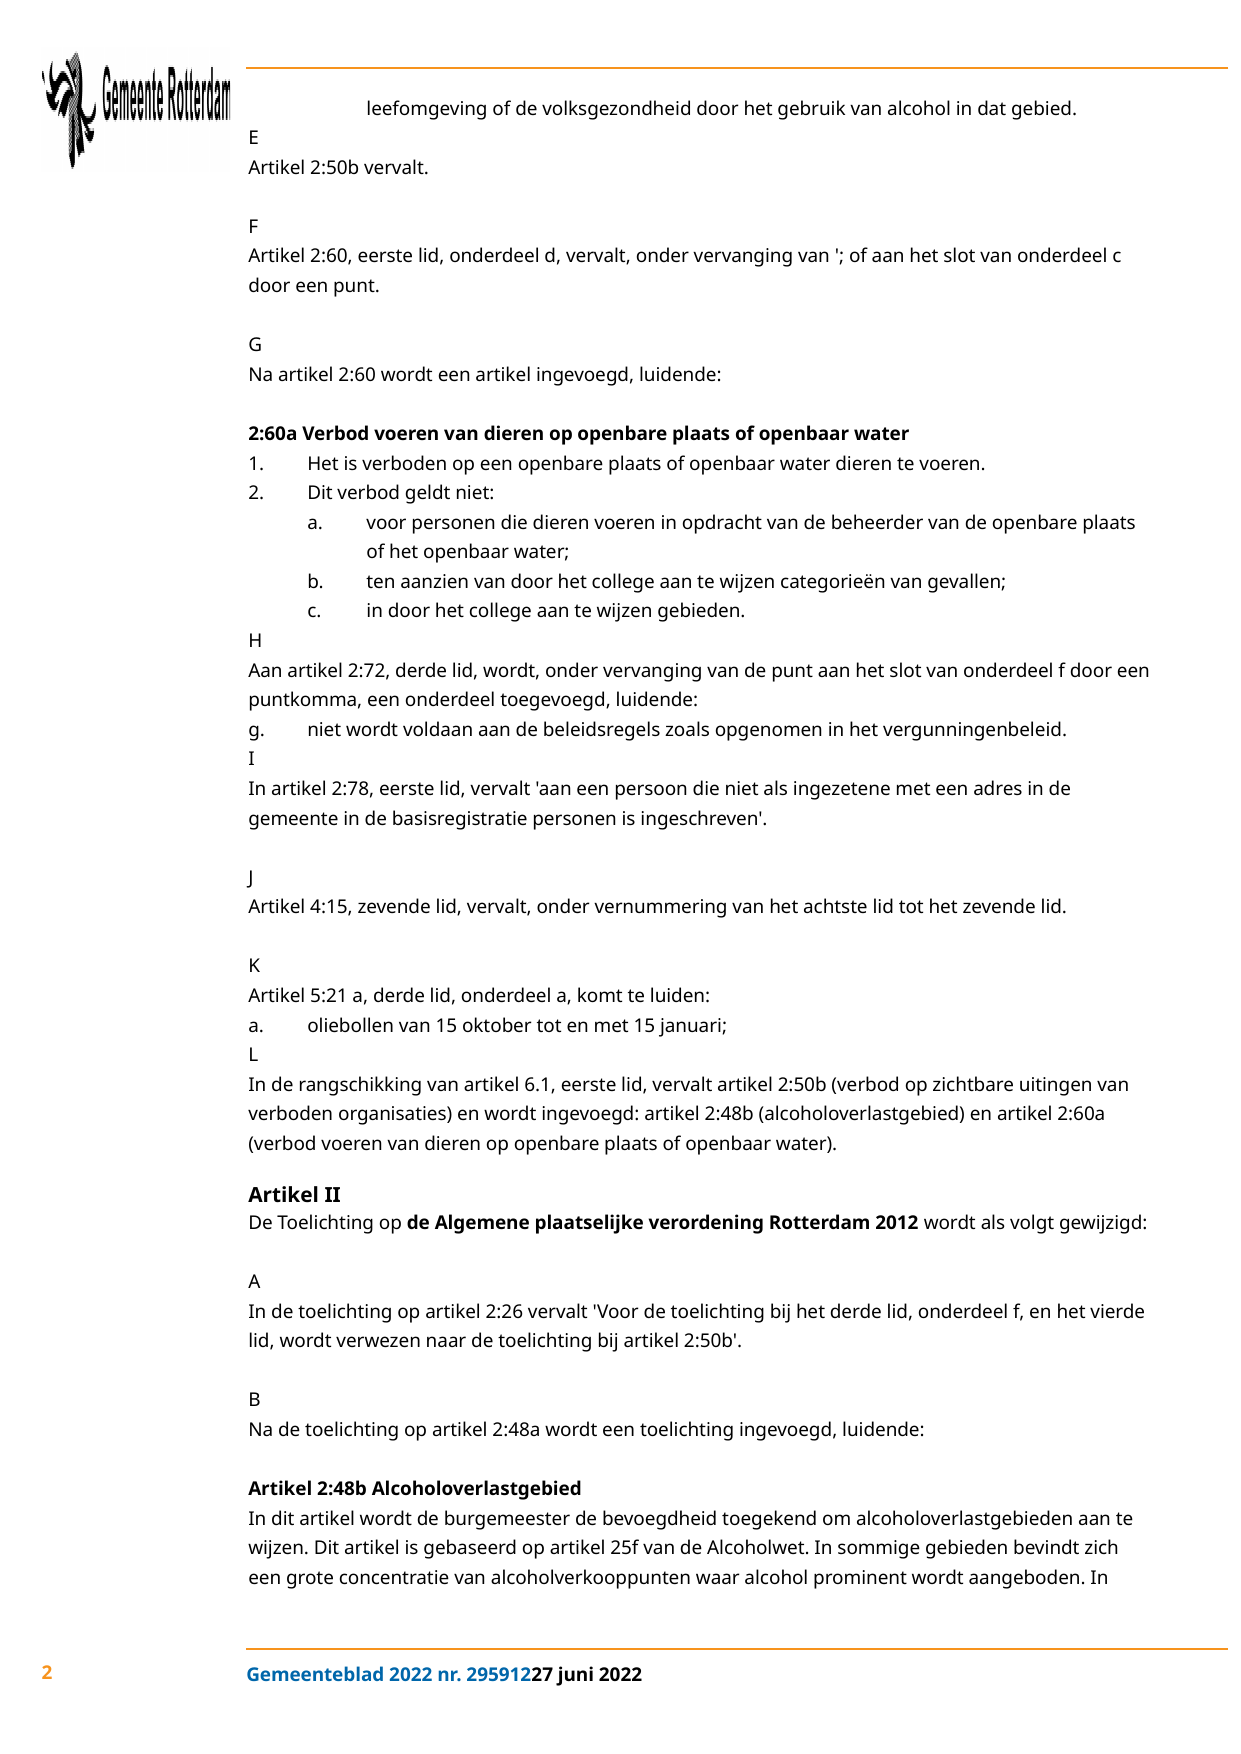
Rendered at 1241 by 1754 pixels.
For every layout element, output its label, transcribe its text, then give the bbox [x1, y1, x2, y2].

text Artikel 2:50b vervalt. [248, 154, 1152, 180]
text Aan artikel 2:72, derde lid, wordt, onder vervanging van de punt aan het slot van onderdeel f door een puntkomma, een onderdeel toegevoegd, luidende: [248, 657, 1152, 712]
text L [248, 1041, 1152, 1067]
text F [248, 213, 1152, 239]
text A [248, 1268, 1152, 1294]
text H [248, 627, 1152, 653]
picture [41, 47, 231, 172]
text Na de toelichting op artikel 2:48a wordt een toelichting ingevoegd, luidende: [248, 1416, 1152, 1442]
text I [248, 746, 1152, 771]
list ten aanzien van door het college aan te wijzen categorieën van gevallen; [307, 568, 1152, 594]
list niet wordt voldaan aan de beleidsregels zoals opgenomen in het vergunningenbeleid. [248, 716, 1152, 742]
list Het is verboden op een openbare plaats of openbaar water dieren te voeren. [248, 450, 1152, 476]
text B [248, 1387, 1152, 1412]
list leefomgeving of de volksgezondheid door het gebruik van alcohol in dat gebied. [307, 95, 1152, 121]
text In de toelichting op artikel 2:26 vervalt 'Voor de toelichting bij het derde lid, onderdeel f, en het vierde lid, wordt verwezen naar de toelichting bij artikel 2:50b'. [248, 1298, 1152, 1353]
text Artikel II [248, 1181, 1152, 1209]
list in door het college aan te wijzen gebieden. [307, 598, 1152, 623]
text G [248, 331, 1152, 357]
text E [248, 124, 1152, 150]
list Dit verbod geldt niet: [248, 479, 1152, 505]
text Na artikel 2:60 wordt een artikel ingevoegd, luidende: [248, 361, 1152, 387]
text In dit artikel wordt de burgemeester de bevoegdheid toegekend om alcoholoverlastgebieden aan te wijzen. Dit artikel is gebaseerd op artikel 25f van de Alcoholwet. In sommige gebieden bevindt zich een grote concentratie van alcoholverkooppunten waar alcohol prominent wordt aangeboden. In [248, 1505, 1152, 1590]
text J [248, 864, 1152, 890]
text Artikel 4:15, zevende lid, vervalt, onder vernummering van het achtste lid tot het zevende lid. [248, 893, 1152, 919]
text 2:60a Verbod voeren van dieren op openbare plaats of openbaar water [248, 420, 1152, 446]
text In de rangschikking van artikel 6.1, eerste lid, vervalt artikel 2:50b (verbod op zichtbare uitingen van verboden organisaties) en wordt ingevoegd: artikel 2:48b (alcoholoverlastgebied) en artikel 2:60a (verbod voeren van dieren op openbare plaats of openbaar water). [248, 1071, 1152, 1156]
text De Toelichting op de Algemene plaatselijke verordening Rotterdam 2012 wordt als volgt gewijzigd: [248, 1209, 1152, 1235]
text Artikel 5:21 a, derde lid, onderdeel a, komt te luiden: [248, 982, 1152, 1008]
list voor personen die dieren voeren in opdracht van de beheerder van de openbare plaats of het openbaar water; [307, 509, 1152, 564]
text Artikel 2:48b Alcoholoverlastgebied [248, 1475, 1152, 1501]
list oliebollen van 15 oktober tot en met 15 januari; [248, 1012, 1152, 1038]
text Artikel 2:60, eerste lid, onderdeel d, vervalt, onder vervanging van '; of aan het slot van onderdeel c door een punt. [248, 243, 1152, 298]
text K [248, 953, 1152, 978]
text In artikel 2:78, eerste lid, vervalt 'aan een persoon die niet als ingezetene met een adres in de gemeente in de basisregistratie personen is ingeschreven'. [248, 775, 1152, 831]
